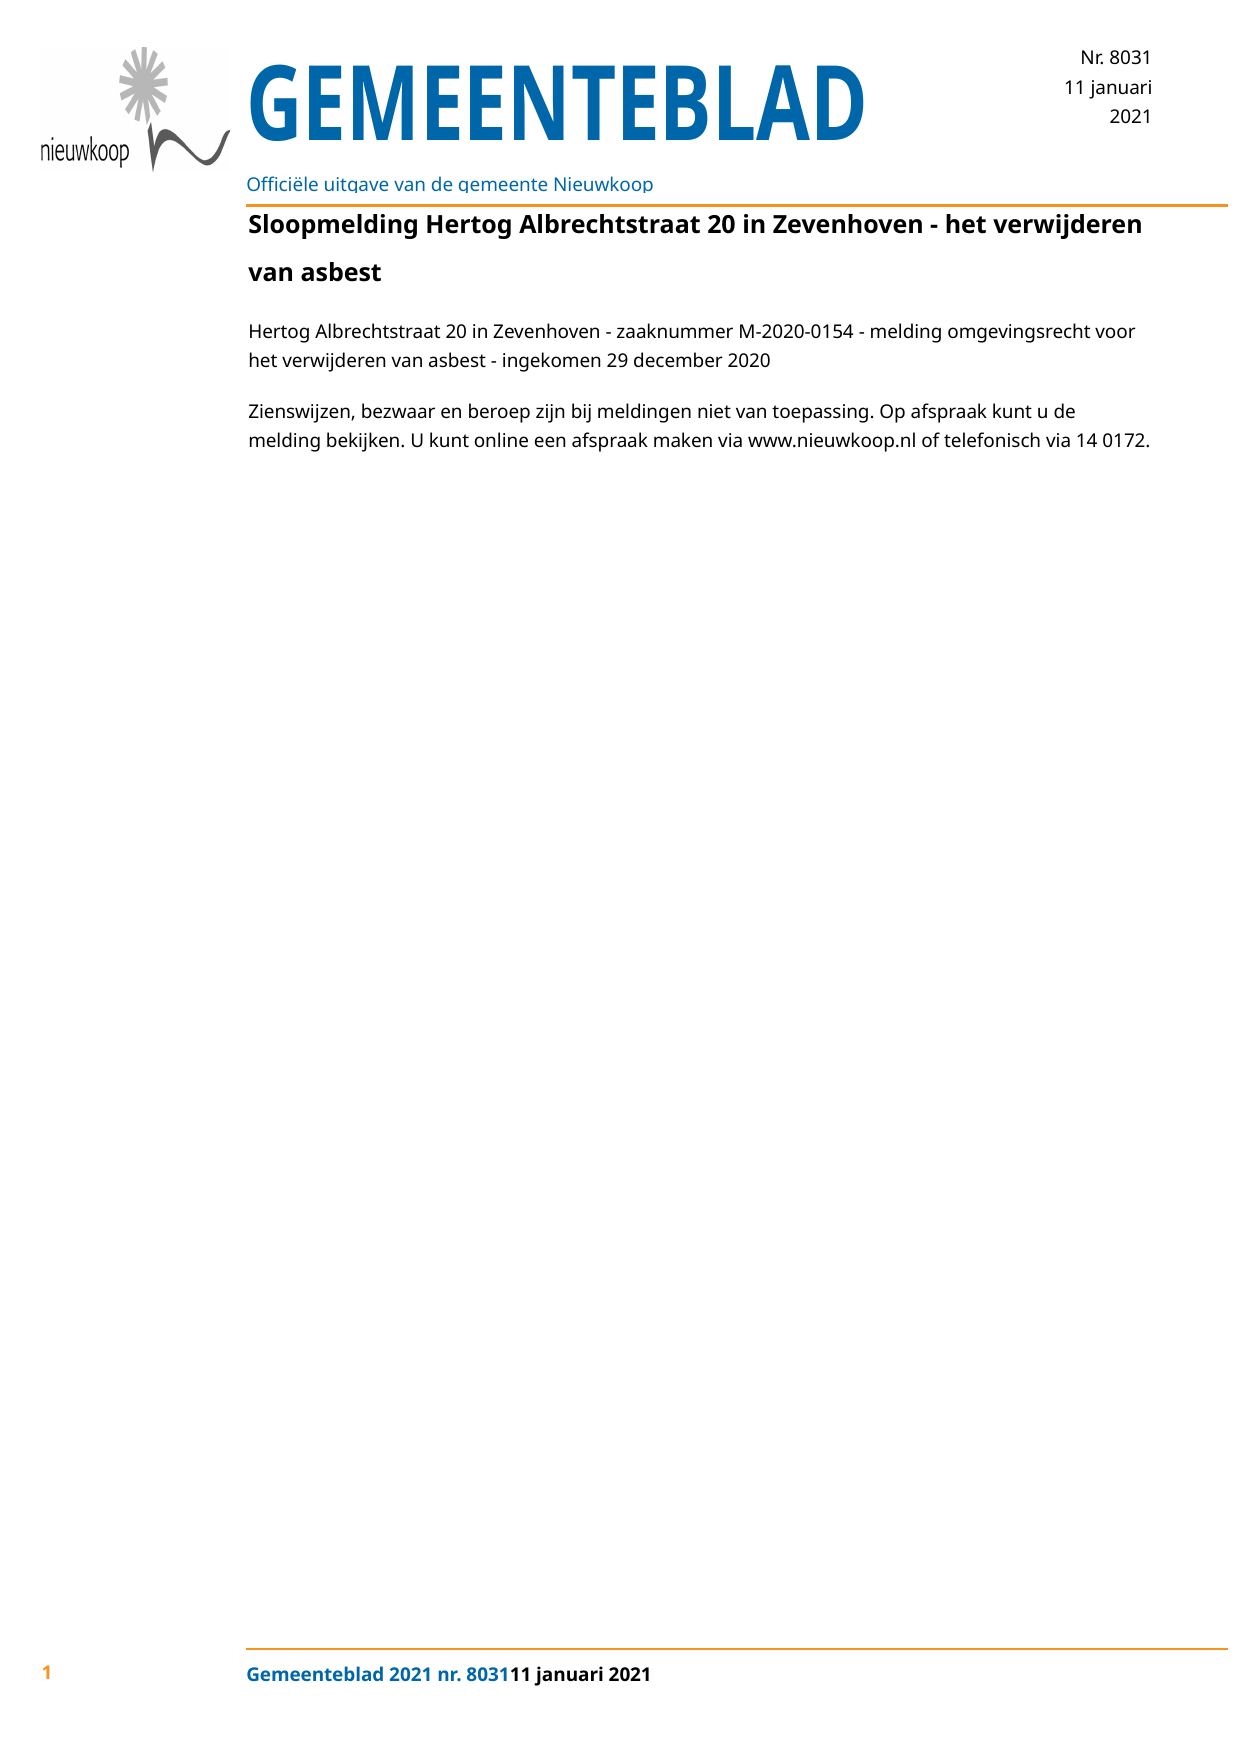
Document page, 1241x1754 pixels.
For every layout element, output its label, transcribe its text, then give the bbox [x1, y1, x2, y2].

text Zienswijzen, bezwaar en beroep zijn bij meldingen niet van toepassing. Op afspraak kunt u de melding bekijken. U kunt online een afspraak maken via www.nieuwkoop.nl of telefonisch via 14 0172. [248, 398, 1152, 453]
text Sloopmelding Hertog Albrechtstraat 20 in Zevenhoven - het verwijderen van asbest [248, 207, 1152, 288]
picture [41, 47, 231, 172]
text Hertog Albrechtstraat 20 in Zevenhoven - zaaknummer M-2020-0154 - melding omgevingsrecht voor het verwijderen van asbest - ingekomen 29 december 2020 [248, 318, 1152, 373]
